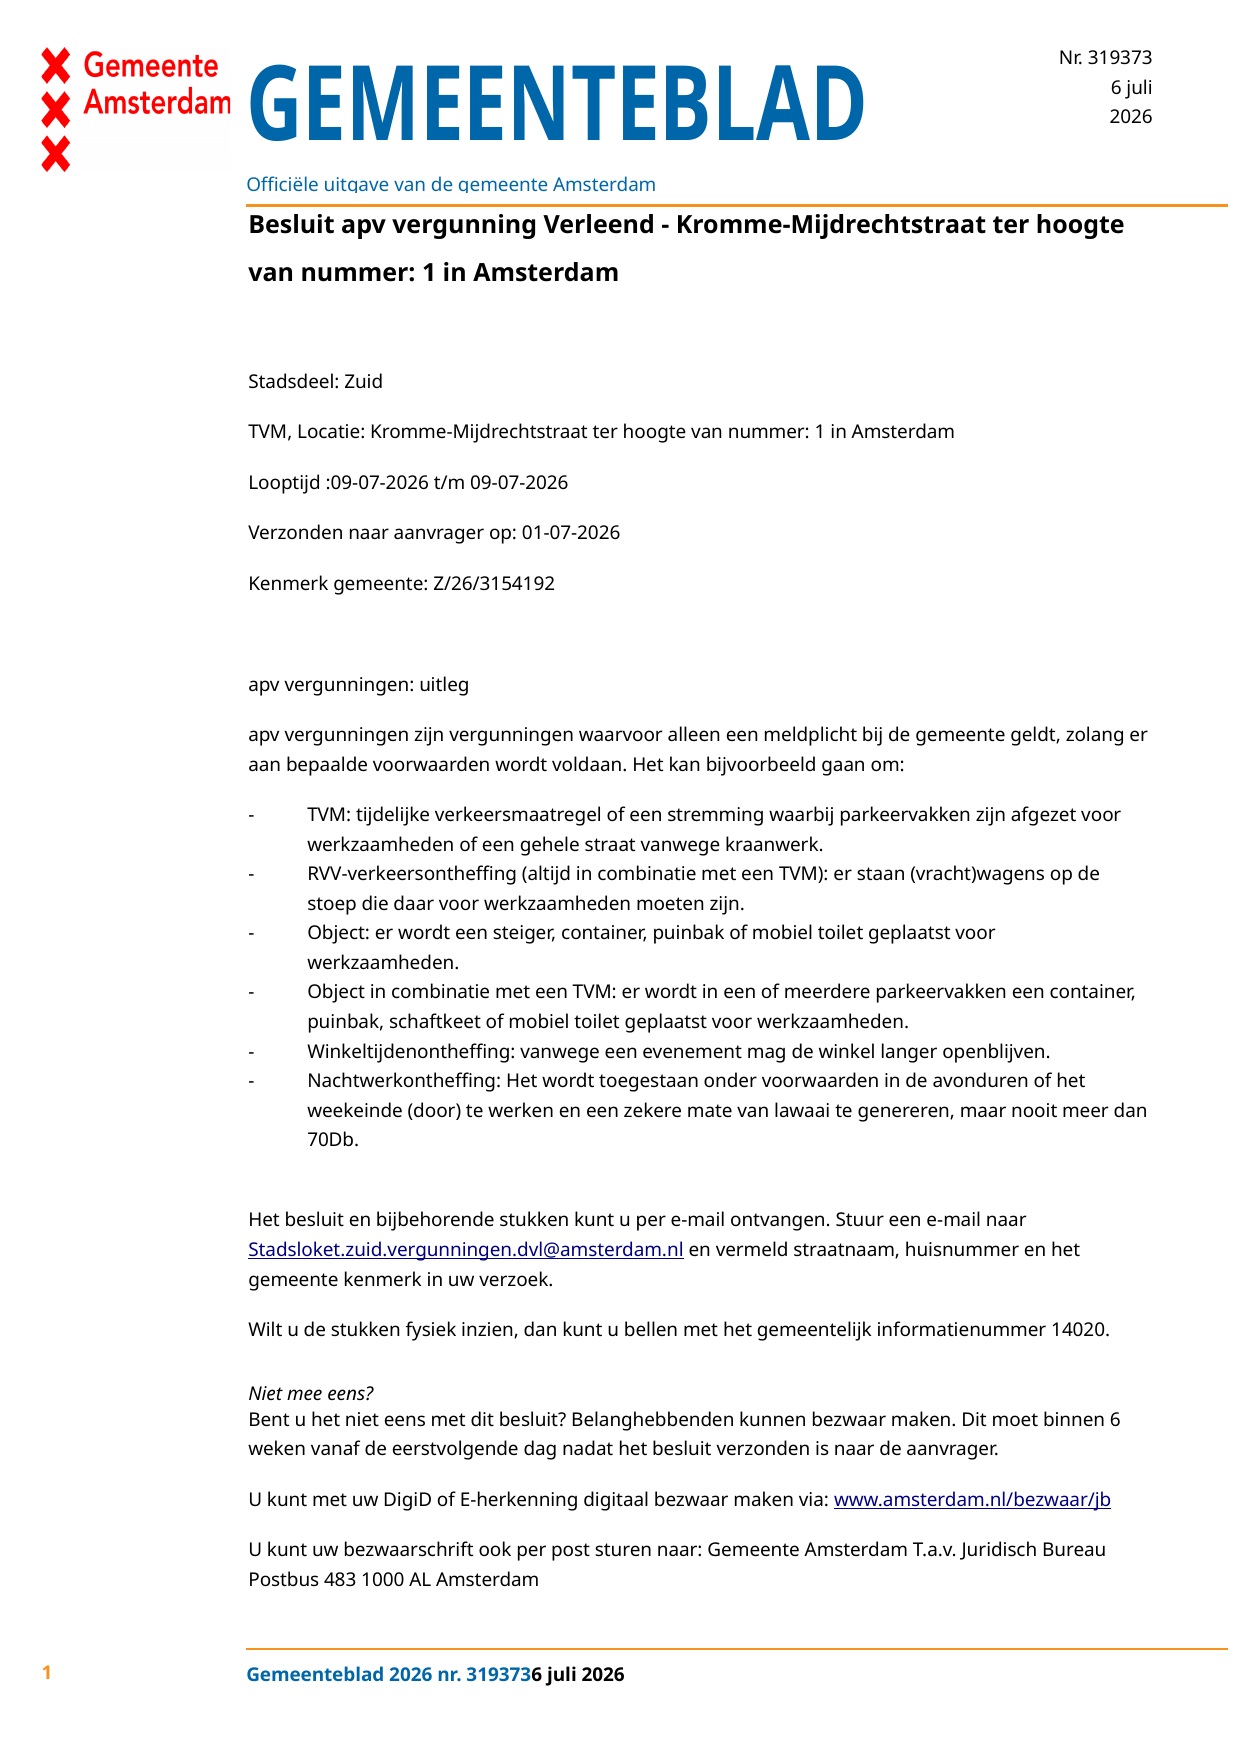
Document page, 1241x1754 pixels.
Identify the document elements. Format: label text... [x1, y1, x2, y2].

text U kunt met uw DigiD of E-herkenning digitaal bezwaar maken via: www.amsterdam.nl/bezwaar/jb [248, 1486, 1152, 1512]
text U kunt uw bezwaarschrift ook per post sturen naar: Gemeente Amsterdam T.a.v. Juridisch Bureau Postbus 483 1000 AL Amsterdam [248, 1536, 1152, 1592]
text apv vergunningen zijn vergunningen waarvoor alleen een meldplicht bij de gemeente geldt, zolang er aan bepaalde voorwaarden wordt voldaan. Het kan bijvoorbeeld gaan om: [248, 721, 1152, 777]
list Winkeltijdenontheffing: vanwege een evenement mag de winkel langer openblijven. [248, 1038, 1152, 1064]
text Verzonden naar aanvrager op: 01-07-2026 [248, 519, 1152, 545]
text Besluit apv vergunning Verleend - Kromme-Mijdrechtstraat ter hoogte van nummer: 1 in Amsterdam [248, 207, 1152, 288]
text Wilt u de stukken fysiek inzien, dan kunt u bellen met het gemeentelijk informatienummer 14020. [248, 1316, 1152, 1342]
text Bent u het niet eens met dit besluit? Belanghebbenden kunnen bezwaar maken. Dit moet binnen 6 weken vanaf de eerstvolgende dag nadat het besluit verzonden is naar de aanvrager. [248, 1406, 1152, 1461]
text Kenmerk gemeente: Z/26/3154192 [248, 570, 1152, 596]
list RVV-verkeersontheffing (altijd in combinatie met een TVM): er staan (vracht)wagens op de stoep die daar voor werkzaamheden moeten zijn. [248, 860, 1152, 916]
picture [41, 47, 231, 172]
text Niet mee eens? [248, 1380, 1152, 1406]
list Object: er wordt een steiger, container, puinbak of mobiel toilet geplaatst voor werkzaamheden. [248, 919, 1152, 975]
text Stadsdeel: Zuid [248, 368, 1152, 394]
text TVM, Locatie: Kromme-Mijdrechtstraat ter hoogte van nummer: 1 in Amsterdam [248, 419, 1152, 444]
list Object in combinatie met een TVM: er wordt in een of meerdere parkeervakken een container, puinbak, schaftkeet of mobiel toilet geplaatst voor werkzaamheden. [248, 979, 1152, 1034]
text Looptijd :09-07-2026 t/m 09-07-2026 [248, 469, 1152, 495]
list Nachtwerkontheffing: Het wordt toegestaan onder voorwaarden in de avonduren of het weekeinde (door) te werken en een zekere mate van lawaai te genereren, maar nooit meer dan 70Db. [248, 1067, 1152, 1152]
text apv vergunningen: uitleg [248, 671, 1152, 697]
text Het besluit en bijbehorende stukken kunt u per e-mail ontvangen. Stuur een e-mail naar Stadsloket.zuid.vergunningen.dvl@amsterdam.nl en vermeld straatnaam, huisnummer en het gemeente kenmerk in uw verzoek. [248, 1207, 1152, 1292]
list TVM: tijdelijke verkeersmaatregel of een stremming waarbij parkeervakken zijn afgezet voor werkzaamheden of een gehele straat vanwege kraanwerk. [248, 801, 1152, 857]
